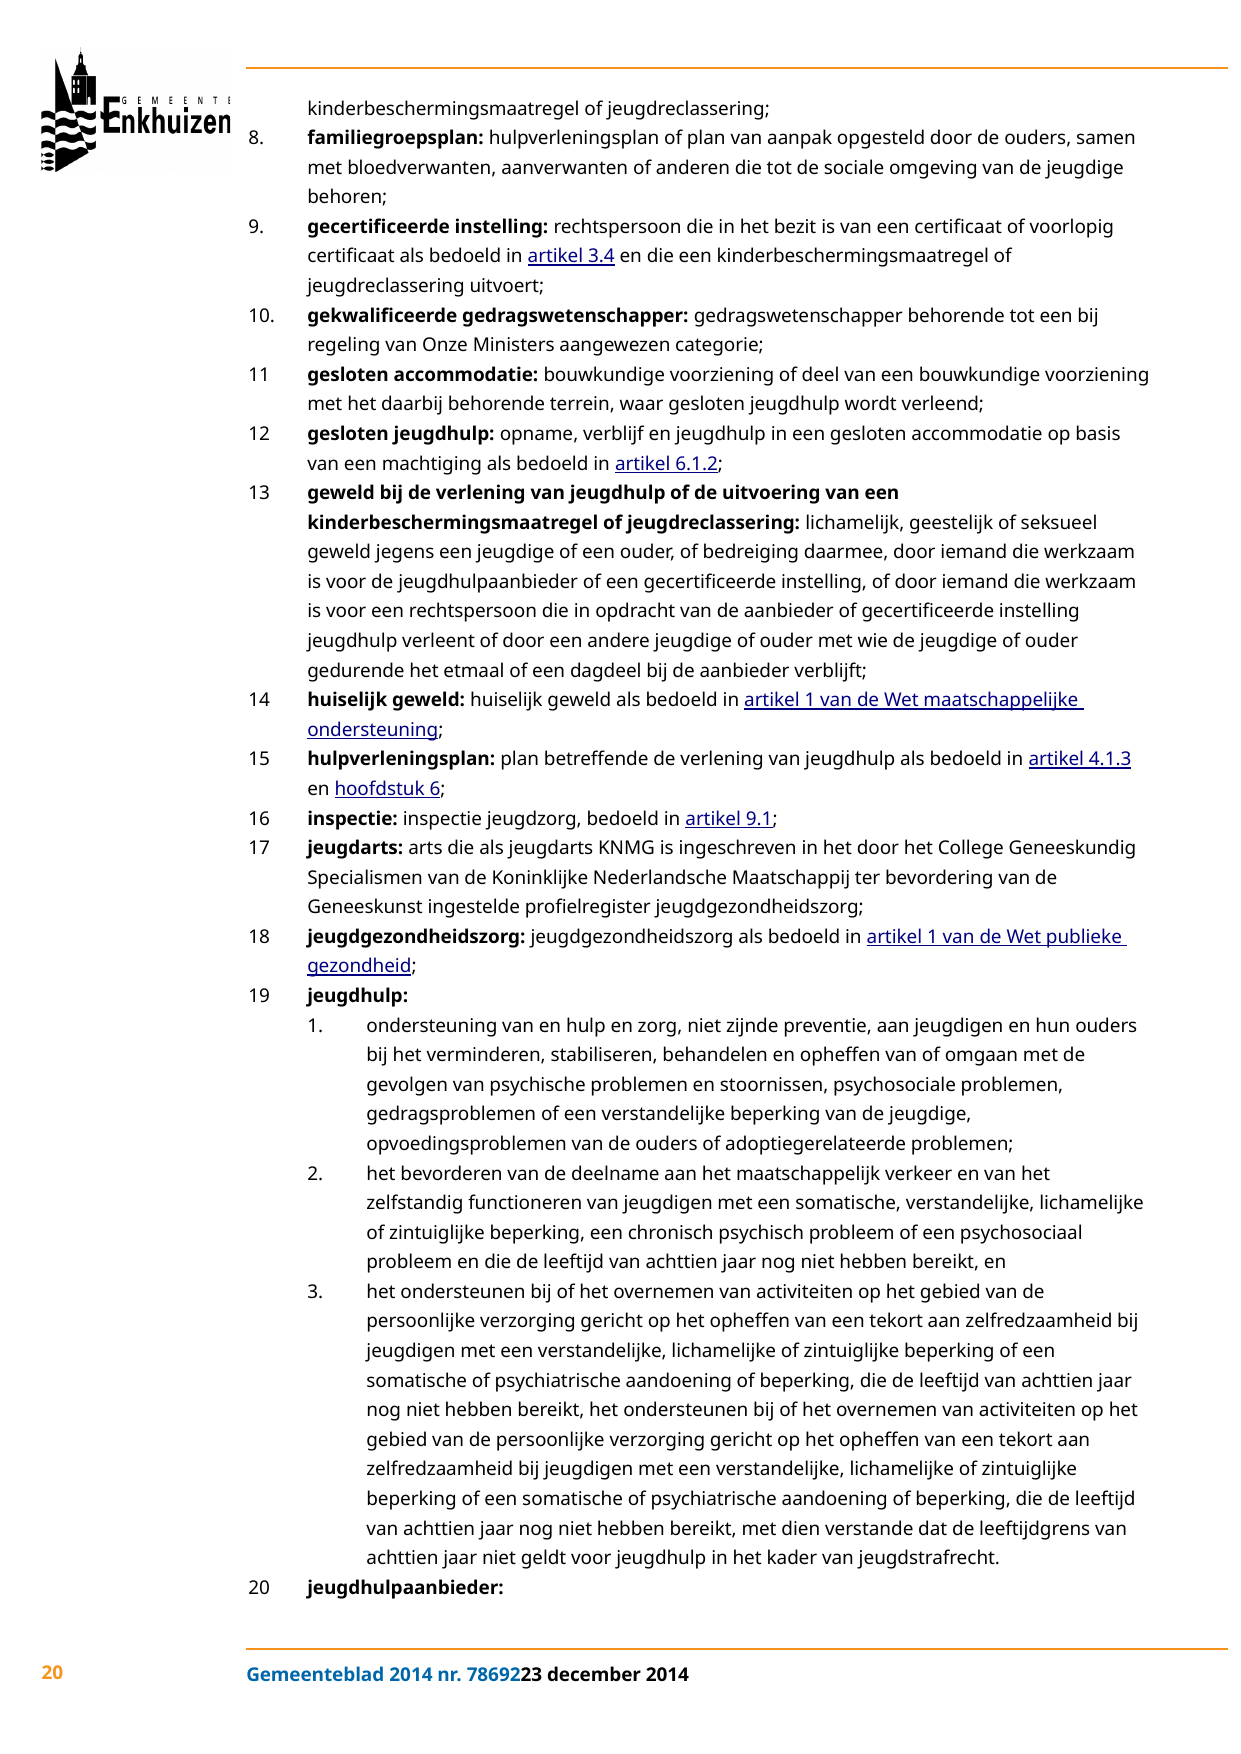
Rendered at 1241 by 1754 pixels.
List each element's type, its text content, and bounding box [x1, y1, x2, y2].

list inspectie: inspectie jeugdzorg, bedoeld in artikel 9.1; [248, 805, 1152, 831]
list het ondersteunen bij of het overnemen van activiteiten op het gebied van de persoonlijke verzorging gericht op het opheffen van een tekort aan zelfredzaamheid bij jeugdigen met een verstandelijke, lichamelijke of zintuiglijke beperking of een somatische of psychiatrische aandoening of beperking, die de leeftijd van achttien jaar nog niet hebben bereikt, het ondersteunen bij of het overnemen van activiteiten op het gebied van de persoonlijke verzorging gericht op het opheffen van een tekort aan zelfredzaamheid bij jeugdigen met een verstandelijke, lichamelijke of zintuiglijke beperking of een somatische of psychiatrische aandoening of beperking, die de leeftijd van achttien jaar nog niet hebben bereikt, met dien verstande dat de leeftijdgrens van achttien jaar niet geldt voor jeugdhulp in het kader van jeugdstrafrecht. [307, 1278, 1152, 1570]
list kinderbeschermingsmaatregel of jeugdreclassering; [248, 95, 1152, 121]
list jeugdgezondheidszorg: jeugdgezondheidszorg als bedoeld in artikel 1 van de Wet publieke gezondheid; [248, 923, 1152, 978]
list jeugdhulpaanbieder: [248, 1574, 1152, 1600]
list gekwalificeerde gedragswetenschapper: gedragswetenschapper behorende tot een bij regeling van Onze Ministers aangewezen categorie; [248, 302, 1152, 357]
list huiselijk geweld: huiselijk geweld als bedoeld in artikel 1 van de Wet maatschappelijke ondersteuning; [248, 686, 1152, 742]
list geweld bij de verlening van jeugdhulp of de uitvoering van een kinderbeschermingsmaatregel of jeugdreclassering: lichamelijk, geestelijk of seksueel geweld jegens een jeugdige of een ouder, of bedreiging daarmee, door iemand die werkzaam is voor de jeugdhulpaanbieder of een gecertificeerde instelling, of door iemand die werkzaam is voor een rechtspersoon die in opdracht van de aanbieder of gecertificeerde instelling jeugdhulp verleent of door een andere jeugdige of ouder met wie de jeugdige of ouder gedurende het etmaal of een dagdeel bij de aanbieder verblijft; [248, 479, 1152, 683]
list ondersteuning van en hulp en zorg, niet zijnde preventie, aan jeugdigen en hun ouders bij het verminderen, stabiliseren, behandelen en opheffen van of omgaan met de gevolgen van psychische problemen en stoornissen, psychosociale problemen, gedragsproblemen of een verstandelijke beperking van de jeugdige, opvoedingsproblemen van de ouders of adoptiegerelateerde problemen; [307, 1012, 1152, 1156]
list familiegroepsplan: hulpverleningsplan of plan van aanpak opgesteld door de ouders, samen met bloedverwanten, aanverwanten of anderen die tot de sociale omgeving van de jeugdige behoren; [248, 124, 1152, 209]
list jeugdhulp: [248, 982, 1152, 1008]
picture [41, 47, 231, 172]
list gesloten accommodatie: bouwkundige voorziening of deel van een bouwkundige voorziening met het daarbij behorende terrein, waar gesloten jeugdhulp wordt verleend; [248, 361, 1152, 416]
list het bevorderen van de deelname aan het maatschappelijk verkeer en van het zelfstandig functioneren van jeugdigen met een somatische, verstandelijke, lichamelijke of zintuiglijke beperking, een chronisch psychisch probleem of een psychosociaal probleem en die de leeftijd van achttien jaar nog niet hebben bereikt, en [307, 1160, 1152, 1274]
list gecertificeerde instelling: rechtspersoon die in het bezit is van een certificaat of voorlopig certificaat als bedoeld in artikel 3.4 en die een kinderbeschermingsmaatregel of jeugdreclassering uitvoert; [248, 213, 1152, 298]
list hulpverleningsplan: plan betreffende de verlening van jeugdhulp als bedoeld in artikel 4.1.3 en hoofdstuk 6; [248, 746, 1152, 801]
list jeugdarts: arts die als jeugdarts KNMG is ingeschreven in het door het College Geneeskundig Specialismen van de Koninklijke Nederlandsche Maatschappij ter bevordering van de Geneeskunst ingestelde profielregister jeugdgezondheidszorg; [248, 834, 1152, 919]
list gesloten jeugdhulp: opname, verblijf en jeugdhulp in een gesloten accommodatie op basis van een machtiging als bedoeld in artikel 6.1.2; [248, 420, 1152, 476]
